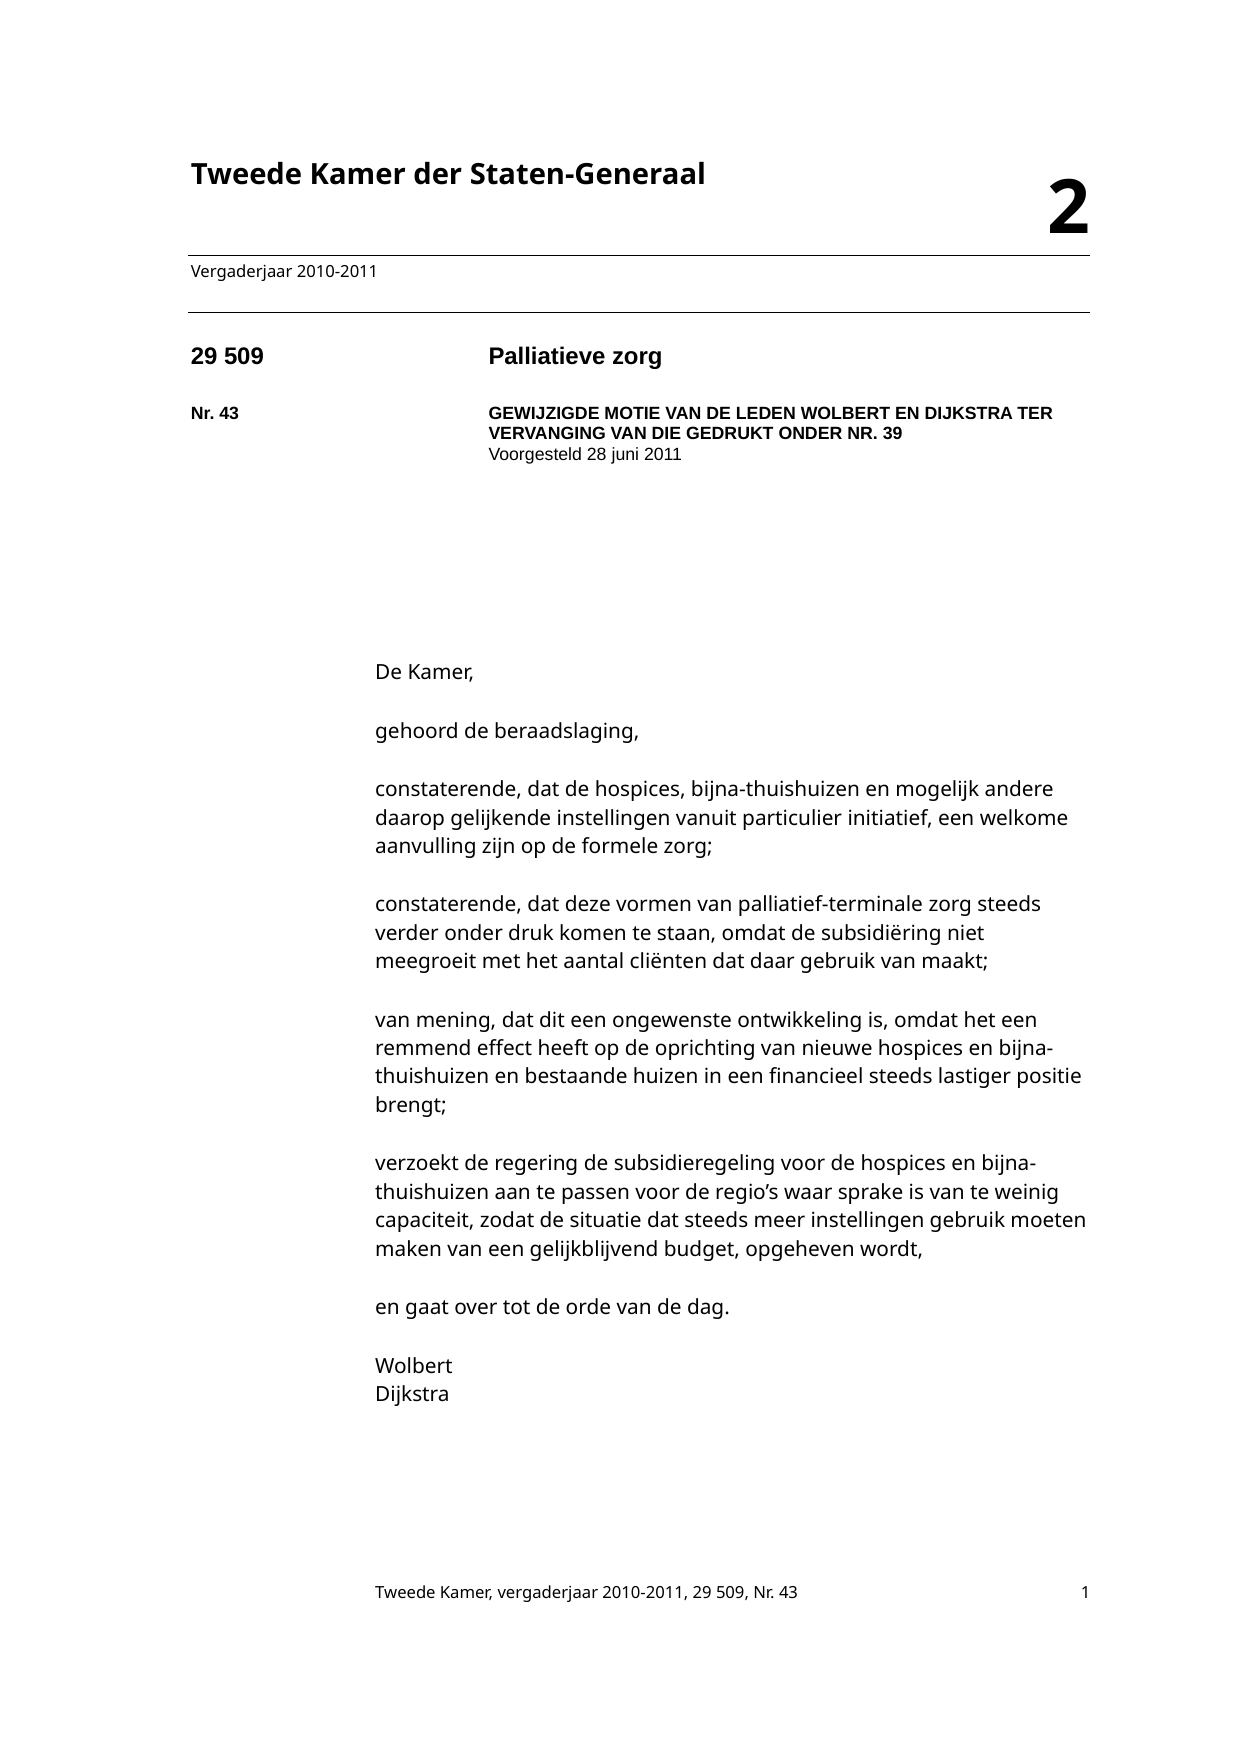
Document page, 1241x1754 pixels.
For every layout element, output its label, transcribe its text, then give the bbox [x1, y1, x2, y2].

text en gaat over tot de orde van de dag. [375, 1292, 1090, 1321]
table_cell Vergaderjaar 2010-2011 [188, 256, 485, 312]
table_cell 29 509 [188, 339, 485, 399]
text verzoekt de regering de subsidieregeling voor de hospices en bijna-thuishuizen aan te passen voor de regio’s waar sprake is van te weinig capaciteit, zodat de situatie dat steeds meer instellingen gebruik moeten maken van een gelijkblijvend budget, opgeheven wordt, [375, 1148, 1090, 1262]
table_cell Nr. 43 [188, 399, 485, 539]
table_header Tweede Kamer der Staten-Generaal [188, 150, 909, 255]
text Wolbert [375, 1351, 1090, 1379]
text constaterende, dat deze vormen van palliatief-terminale zorg steeds verder onder druk komen te staan, omdat de subsidiëring niet meegroeit met het aantal cliënten dat daar gebruik van maakt; [375, 889, 1090, 975]
table_cell GEWIJZIGDE MOTIE VAN DE LEDEN WOLBERT EN DIJKSTRA TER VERVANGING VAN DIE GEDRUKT ONDER NR. 39 Voorgesteld 28 juni 2011 [485, 399, 1090, 539]
text gehoord de beraadslaging, [375, 716, 1090, 744]
text van mening, dat dit een ongewenste ontwikkeling is, omdat het een remmend effect heeft op de oprichting van nieuwe hospices en bijna-thuishuizen en bestaande huizen in een financieel steeds lastiger positie brengt; [375, 1005, 1090, 1118]
table_cell [485, 256, 1090, 312]
text Dijkstra [375, 1379, 1090, 1408]
table_cell [485, 313, 1090, 339]
table_header 2 [910, 150, 1090, 255]
text constaterende, dat de hospices, bijna-thuishuizen en mogelijk andere daarop gelijkende instellingen vanuit particulier initiatief, een welkome aanvulling zijn op de formele zorg; [375, 774, 1090, 859]
table_cell [188, 313, 485, 339]
text De Kamer, [375, 657, 1090, 686]
table_cell Palliatieve zorg [485, 339, 1090, 399]
